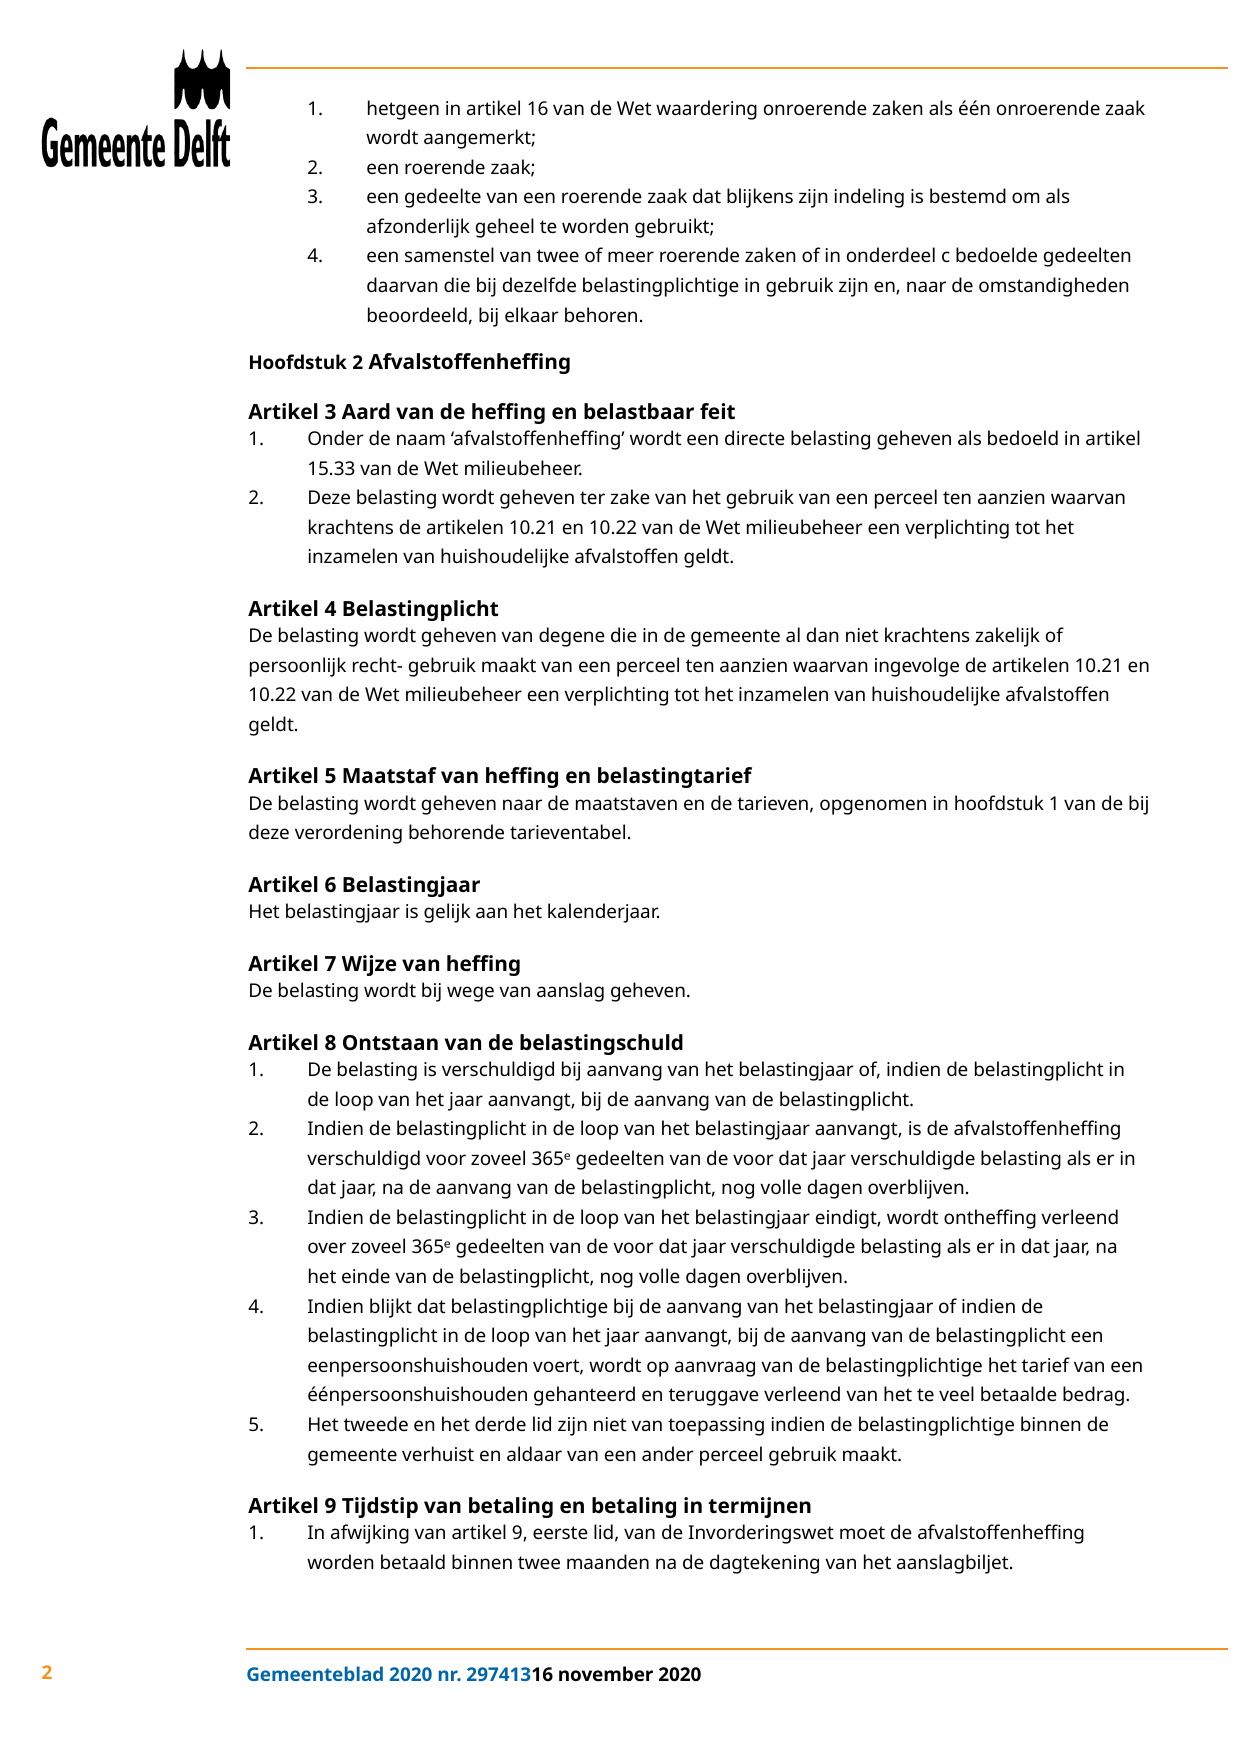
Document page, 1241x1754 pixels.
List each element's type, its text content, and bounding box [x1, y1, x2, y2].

text Het belastingjaar is gelijk aan het kalenderjaar. [248, 898, 1152, 924]
list een gedeelte van een roerende zaak dat blijkens zijn indeling is bestemd om als afzonderlijk geheel te worden gebruikt; [307, 183, 1152, 239]
list Deze belasting wordt geheven ter zake van het gebruik van een perceel ten aanzien waarvan krachtens de artikelen 10.21 en 10.22 van de Wet milieubeheer een verplichting tot het inzamelen van huishoudelijke afvalstoffen geldt. [248, 484, 1152, 569]
list hetgeen in artikel 16 van de Wet waardering onroerende zaken als één onroerende zaak wordt aangemerkt; [307, 95, 1152, 150]
list Indien de belastingplicht in de loop van het belastingjaar aanvangt, is de afvalstoffenheffing verschuldigd voor zoveel 365ᵉ gedeelten van de voor dat jaar verschuldigde belasting als er in dat jaar, na de aanvang van de belastingplicht, nog volle dagen overblijven. [248, 1115, 1152, 1200]
list Het tweede en het derde lid zijn niet van toepassing indien de belastingplichtige binnen de gemeente verhuist en aldaar van een ander perceel gebruik maakt. [248, 1411, 1152, 1466]
text De belasting wordt geheven naar de maatstaven en de tarieven, opgenomen in hoofdstuk 1 van de bij deze verordening behorende tarieventabel. [248, 790, 1152, 845]
text Artikel 8 Ontstaan van de belastingschuld [248, 1028, 1152, 1056]
list Onder de naam ‘afvalstoffenheffing’ wordt een directe belasting geheven als bedoeld in artikel 15.33 van de Wet milieubeheer. [248, 425, 1152, 481]
text Artikel 4 Belastingplicht [248, 594, 1152, 622]
text Artikel 6 Belastingjaar [248, 870, 1152, 898]
list Indien blijkt dat belastingplichtige bij de aanvang van het belastingjaar of indien de belastingplicht in de loop van het jaar aanvangt, bij de aanvang van de belastingplicht een eenpersoonshuishouden voert, wordt op aanvraag van de belastingplichtige het tarief van een éénpersoonshuishouden gehanteerd en teruggave verleend van het te veel betaalde bedrag. [248, 1293, 1152, 1407]
list In afwijking van artikel 9, eerste lid, van de Invorderingswet moet de afvalstoffenheffing worden betaald binnen twee maanden na de dagtekening van het aanslagbiljet. [248, 1519, 1152, 1575]
list Indien de belastingplicht in de loop van het belastingjaar eindigt, wordt ontheffing verleend over zoveel 365ᵉ gedeelten van de voor dat jaar verschuldigde belasting als er in dat jaar, na het einde van de belastingplicht, nog volle dagen overblijven. [248, 1204, 1152, 1289]
text Artikel 5 Maatstaf van heffing en belastingtarief [248, 762, 1152, 790]
list De belasting is verschuldigd bij aanvang van het belastingjaar of, indien de belastingplicht in de loop van het jaar aanvangt, bij de aanvang van de belastingplicht. [248, 1056, 1152, 1111]
text Artikel 3 Aard van de heffing en belastbaar feit [248, 397, 1152, 425]
text Hoofdstuk 2 Afvalstoffenheffing [248, 347, 1152, 376]
text Artikel 9 Tijdstip van betaling en betaling in termijnen [248, 1491, 1152, 1519]
text Artikel 7 Wijze van heffing [248, 949, 1152, 977]
list een samenstel van twee of meer roerende zaken of in onderdeel c bedoelde gedeelten daarvan die bij dezelfde belastingplichtige in gebruik zijn en, naar de omstandigheden beoordeeld, bij elkaar behoren. [307, 243, 1152, 328]
list een roerende zaak; [307, 154, 1152, 180]
text De belasting wordt bij wege van aanslag geheven. [248, 977, 1152, 1003]
picture [41, 47, 231, 172]
text De belasting wordt geheven van degene die in de gemeente al dan niet krachtens zakelijk of persoonlijk recht- gebruik maakt van een perceel ten aanzien waarvan ingevolge de artikelen 10.21 en 10.22 van de Wet milieubeheer een verplichting tot het inzamelen van huishoudelijke afvalstoffen geldt. [248, 622, 1152, 737]
